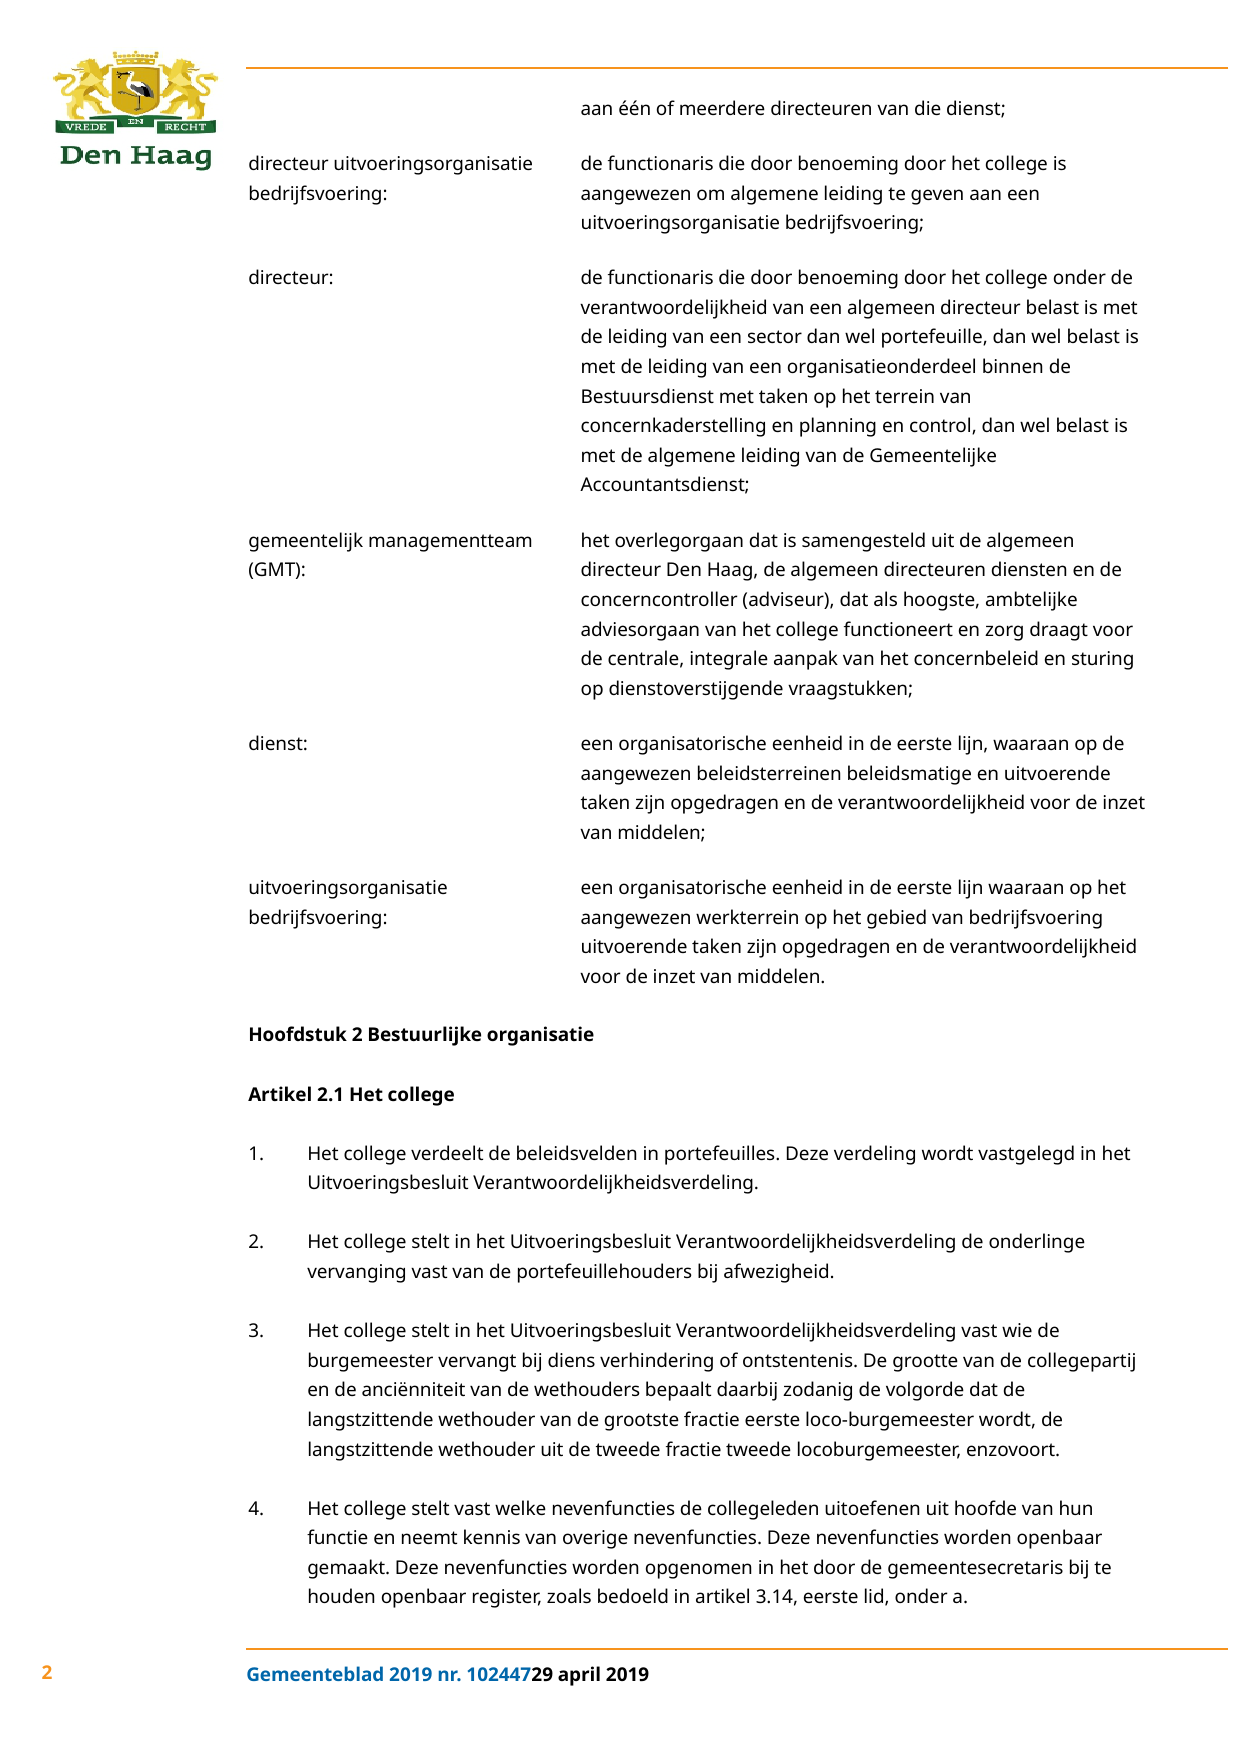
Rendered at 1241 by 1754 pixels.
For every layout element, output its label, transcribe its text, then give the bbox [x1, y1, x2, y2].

table_cell de functionaris die door benoeming door het college onder de verantwoordelijkheid van een algemeen directeur belast is met de leiding van een sector dan wel portefeuille, dan wel belast is met de leiding van een organisatieonderdeel binnen de Bestuursdienst met taken op het terrein van concernkaderstelling en planning en control, dan wel belast is met de algemene leiding van de Gemeentelijke Accountantsdienst; [580, 265, 1152, 527]
table_cell directeur: [248, 265, 580, 527]
list Het college stelt vast welke nevenfuncties de collegeleden uitoefenen uit hoofde van hun functie en neemt kennis van overige nevenfuncties. Deze nevenfuncties worden openbaar gemaakt. Deze nevenfuncties worden opgenomen in het door de gemeentesecretaris bij te houden openbaar register, zoals bedoeld in artikel 3.14, eerste lid, onder a. [248, 1495, 1152, 1609]
table_cell het overlegorgaan dat is samengesteld uit de algemeen directeur Den Haag, de algemeen directeuren diensten en de concerncontroller (adviseur), dat als hoogste, ambtelijke adviesorgaan van het college functioneert en zorg draagt voor de centrale, integrale aanpak van het concernbeleid en sturing op dienstoverstijgende vraagstukken; [580, 527, 1152, 730]
picture [41, 47, 231, 172]
text Hoofdstuk 2 Bestuurlijke organisatie [248, 1022, 1152, 1047]
list Het college stelt in het Uitvoeringsbesluit Verantwoordelijkheidsverdeling de onderlinge vervanging vast van de portefeuillehouders bij afwezigheid. [248, 1229, 1152, 1284]
table_cell een organisatorische eenheid in de eerste lijn waaraan op het aangewezen werkterrein op het gebied van bedrijfsvoering uitvoerende taken zijn opgedragen en de verantwoordelijkheid voor de inzet van middelen. [580, 874, 1152, 989]
table_cell gemeentelijk managementteam (GMT): [248, 527, 580, 730]
table_cell [248, 95, 580, 150]
table_cell de functionaris die door benoeming door het college is aangewezen om algemene leiding te geven aan een uitvoeringsorganisatie bedrijfsvoering; [580, 150, 1152, 264]
table_cell aan één of meerdere directeuren van die dienst; [580, 95, 1152, 150]
table_cell directeur uitvoeringsorganisatie bedrijfsvoering: [248, 150, 580, 264]
list Het college stelt in het Uitvoeringsbesluit Verantwoordelijkheidsverdeling vast wie de burgemeester vervangt bij diens verhindering of ontstentenis. De grootte van de collegepartij en de anciënniteit van de wethouders bepaalt daarbij zodanig de volgorde dat de langstzittende wethouder van de grootste fractie eerste loco-burgemeester wordt, de langstzittende wethouder uit de tweede fractie tweede locoburgemeester, enzovoort. [248, 1317, 1152, 1461]
text Artikel 2.1 Het college [248, 1081, 1152, 1106]
table_cell een organisatorische eenheid in de eerste lijn, waaraan op de aangewezen beleidsterreinen beleidsmatige en uitvoerende taken zijn opgedragen en de verantwoordelijkheid voor de inzet van middelen; [580, 730, 1152, 874]
table_cell uitvoeringsorganisatie bedrijfsvoering: [248, 874, 580, 989]
list Het college verdeelt de beleidsvelden in portefeuilles. Deze verdeling wordt vastgelegd in het Uitvoeringsbesluit Verantwoordelijkheidsverdeling. [248, 1140, 1152, 1195]
table_cell dienst: [248, 730, 580, 874]
